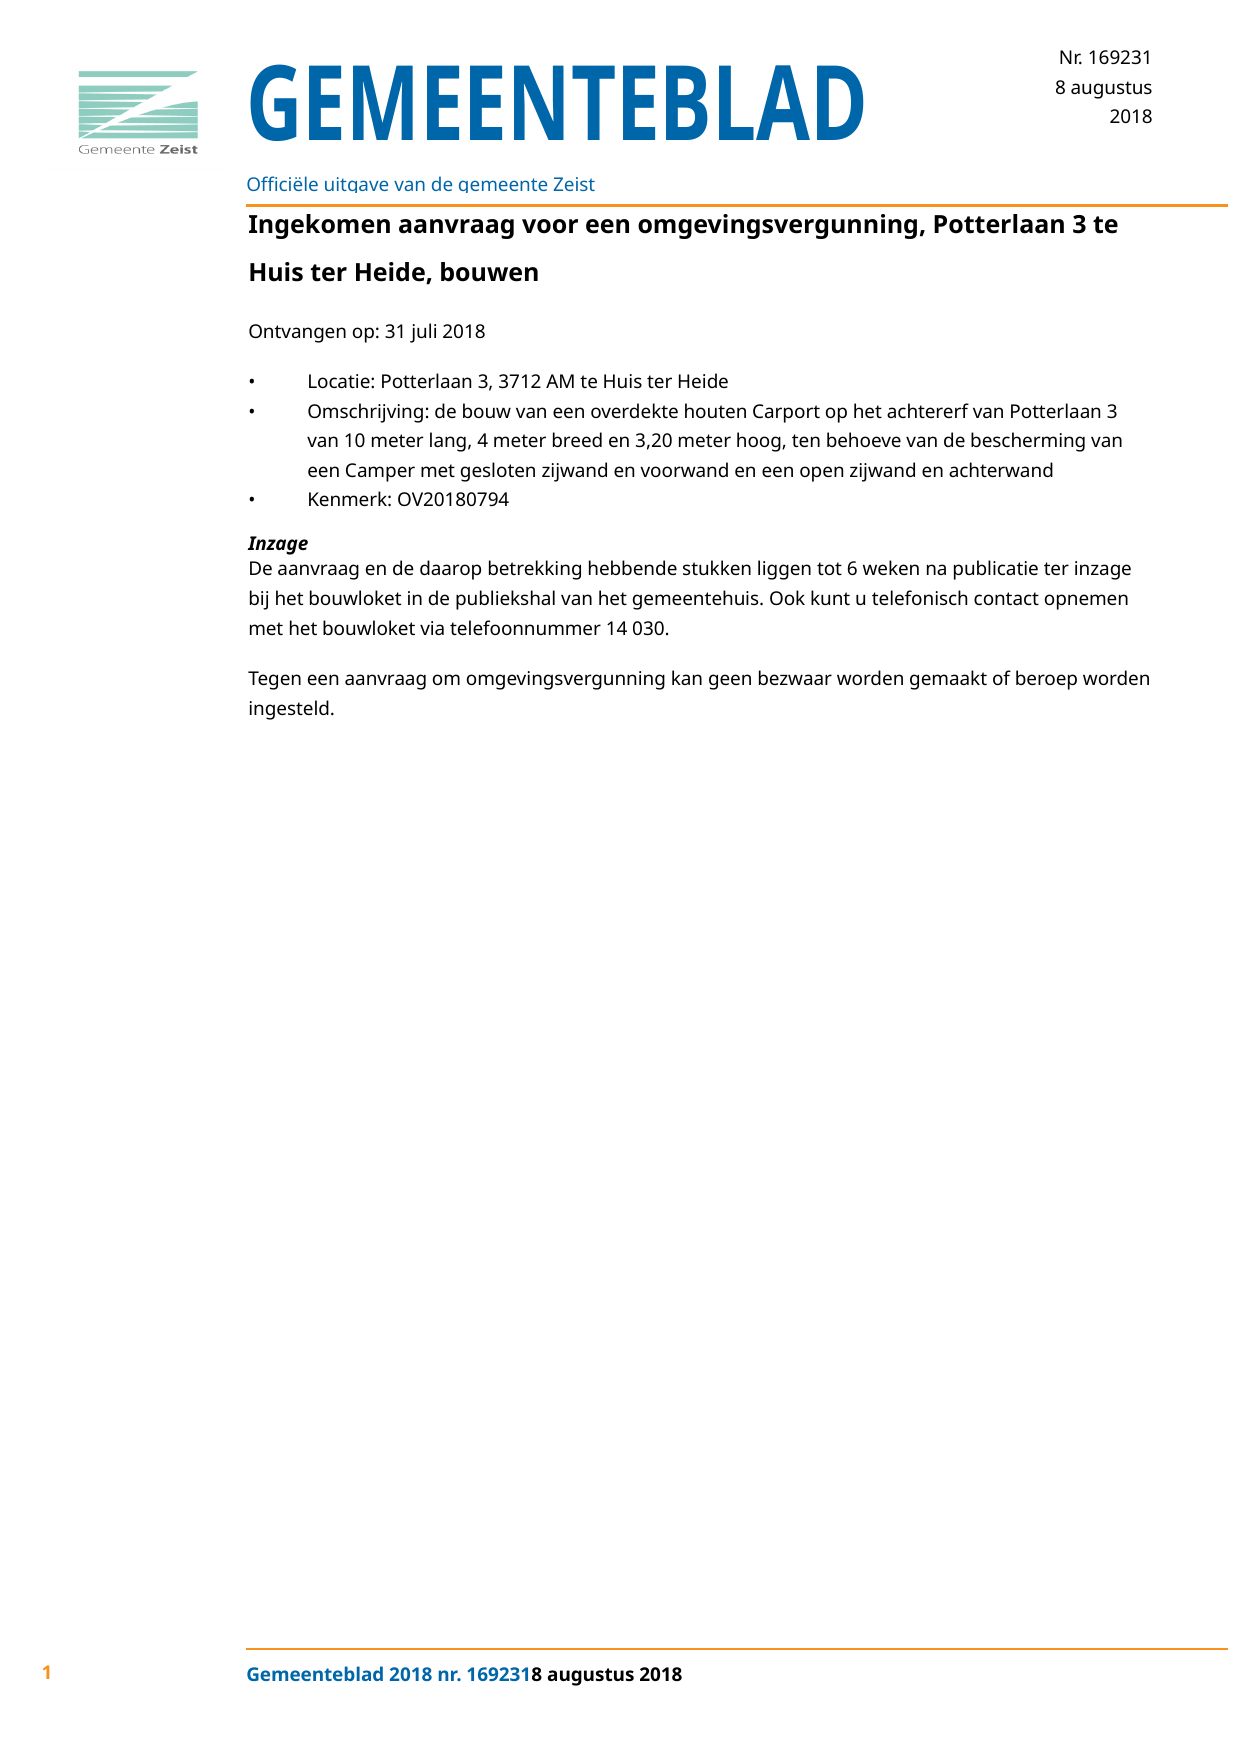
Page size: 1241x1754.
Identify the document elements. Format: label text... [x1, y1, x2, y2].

list Locatie: Potterlaan 3, 3712 AM te Huis ter Heide [248, 368, 1152, 394]
text De aanvraag en de daarop betrekking hebbende stukken liggen tot 6 weken na publicatie ter inzage bij het bouwloket in de publiekshal van het gemeentehuis. Ook kunt u telefonisch contact opnemen met het bouwloket via telefoonnummer 14 030. [248, 556, 1152, 640]
text Inzage [248, 530, 1152, 556]
text Tegen een aanvraag om omgevingsvergunning kan geen bezwaar worden gemaakt of beroep worden ingesteld. [248, 665, 1152, 720]
text Ontvangen op: 31 juli 2018 [248, 318, 1152, 344]
list Kenmerk: OV20180794 [248, 487, 1152, 512]
text Ingekomen aanvraag voor een omgevingsvergunning, Potterlaan 3 te Huis ter Heide, bouwen [248, 207, 1152, 288]
list Omschrijving: de bouw van een overdekte houten Carport op het achtererf van Potterlaan 3 van 10 meter lang, 4 meter breed en 3,20 meter hoog, ten behoeve van de bescherming van een Camper met gesloten zijwand en voorwand en een open zijwand en achterwand [248, 398, 1152, 483]
picture [41, 47, 231, 172]
